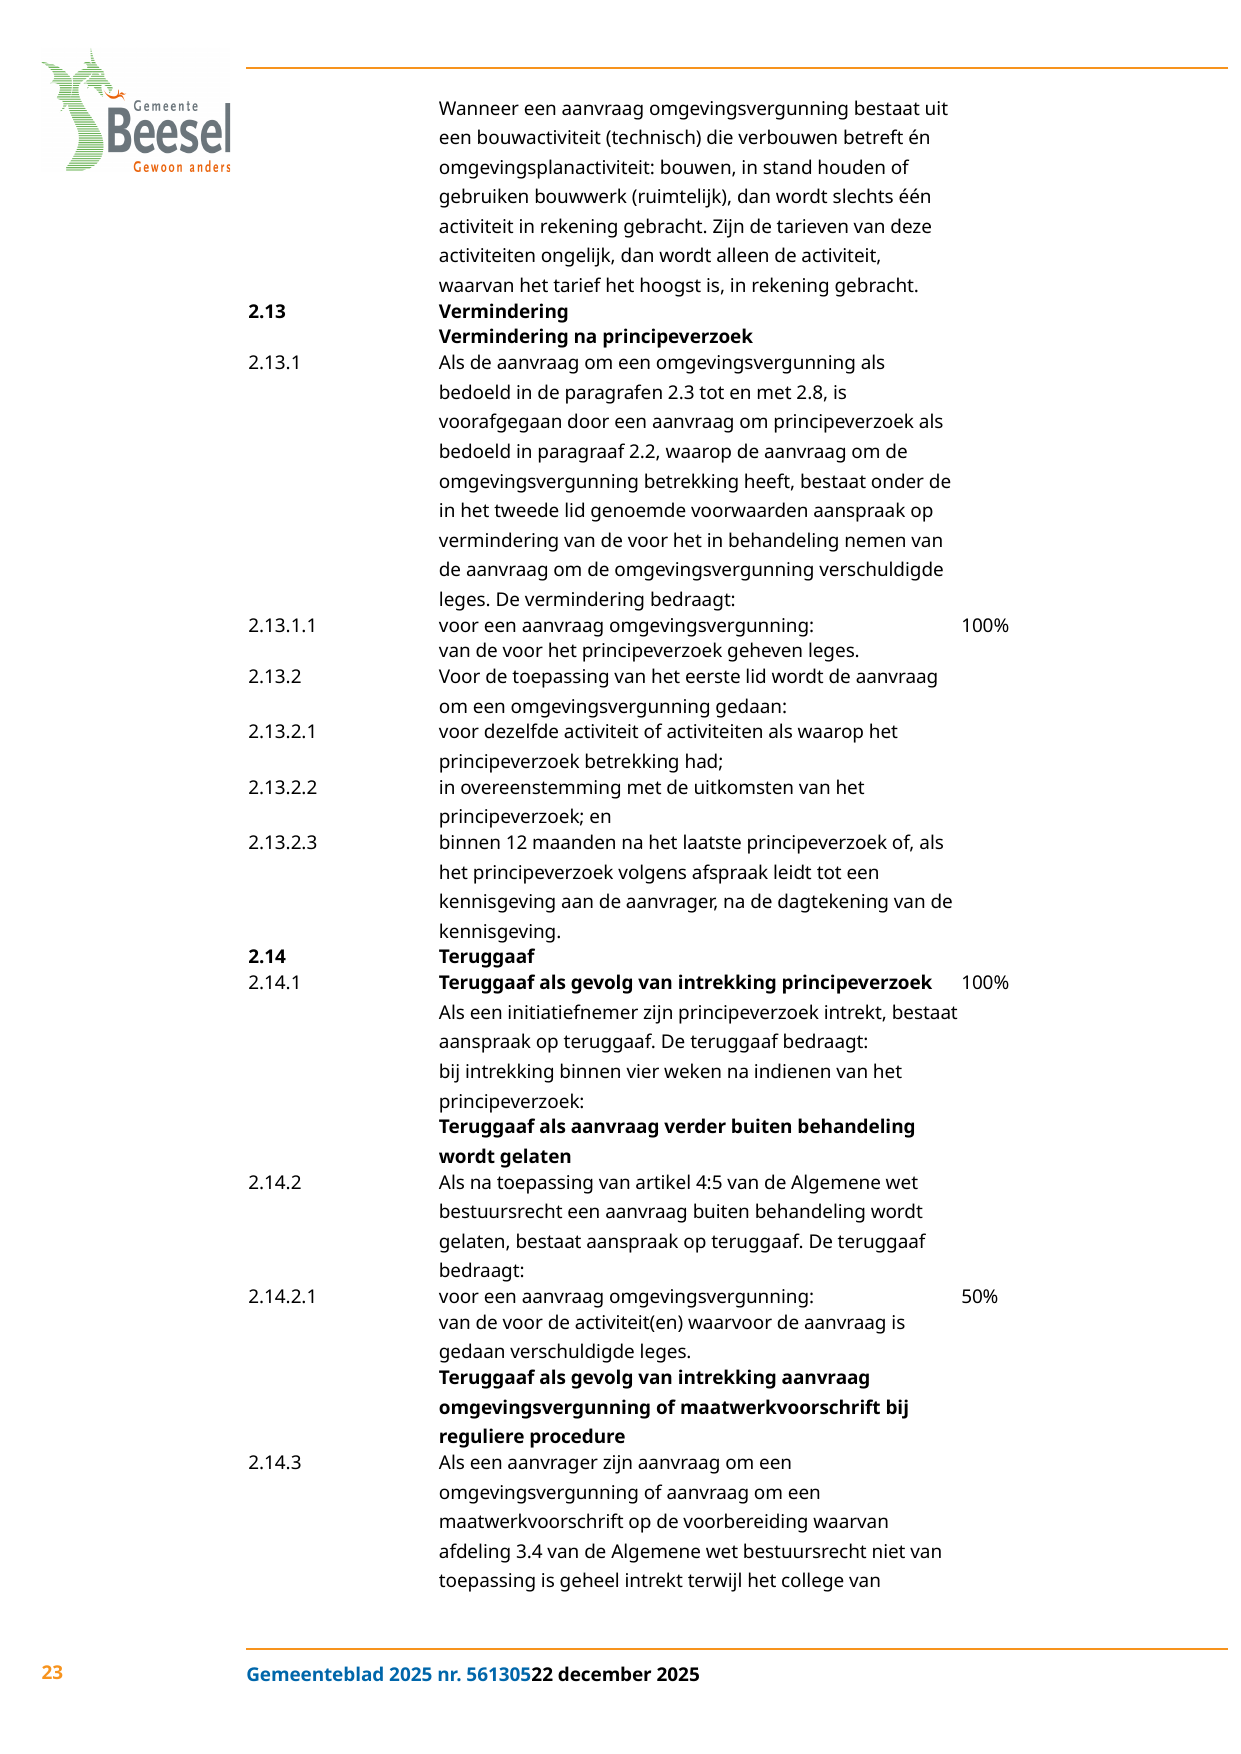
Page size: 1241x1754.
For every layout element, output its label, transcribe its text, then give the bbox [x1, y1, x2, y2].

table_cell 2.13 [248, 298, 439, 324]
table_cell van de voor de activiteit(en) waarvoor de aanvraag is gedaan verschuldigde leges. [439, 1309, 961, 1364]
table_cell [961, 298, 1152, 324]
table_cell [961, 1114, 1152, 1169]
table_cell voor een aanvraag omgevingsvergunning: [439, 1283, 961, 1309]
table_cell [248, 1364, 439, 1449]
table_cell 2.13.2 [248, 663, 439, 719]
picture [41, 47, 231, 172]
table_cell 2.13.2.3 [248, 829, 439, 944]
table_cell [961, 774, 1152, 829]
table_cell Wanneer een aanvraag omgevingsvergunning bestaat uit een bouwactiviteit (technisch) die verbouwen betreft én omgevingsplanactiviteit: bouwen, in stand houden of gebruiken bouwwerk (ruimtelijk), dan wordt slechts één activiteit in rekening gebracht. Zijn de tarieven van deze activiteiten ongelijk, dan wordt alleen de activiteit, waarvan het tarief het hoogst is, in rekening gebracht. [439, 95, 961, 298]
table_cell [961, 944, 1152, 969]
table_cell [961, 1169, 1152, 1283]
table_cell [961, 324, 1152, 349]
table_cell voor dezelfde activiteit of activiteiten als waarop het principeverzoek betrekking had; [439, 719, 961, 774]
table_cell Als een aanvrager zijn aanvraag om een omgevingsvergunning of aanvraag om een maatwerkvoorschrift op de voorbereiding waarvan afdeling 3.4 van de Algemene wet bestuursrecht niet van toepassing is geheel intrekt terwijl het college van [439, 1449, 961, 1593]
table_cell 2.13.1.1 [248, 612, 439, 638]
table_cell 2.13.1 [248, 350, 439, 612]
table_cell [248, 1114, 439, 1169]
table_cell 2.14.1 [248, 970, 439, 1113]
table_cell Teruggaaf [439, 944, 961, 969]
table_cell [248, 95, 439, 298]
table_cell Voor de toepassing van het eerste lid wordt de aanvraag om een omgevingsvergunning gedaan: [439, 663, 961, 719]
table_cell 2.14.3 [248, 1449, 439, 1593]
table_cell 100% [961, 970, 1152, 1113]
table_cell Teruggaaf als aanvraag verder buiten behandeling wordt gelaten [439, 1114, 961, 1169]
table_cell [961, 638, 1152, 663]
table_cell in overeenstemming met de uitkomsten van het principeverzoek; en [439, 774, 961, 829]
table_cell Vermindering [439, 298, 961, 324]
table_cell 100% [961, 612, 1152, 638]
table_cell 50% [961, 1283, 1152, 1309]
table_cell 2.14 [248, 944, 439, 969]
table_cell [248, 1309, 439, 1364]
table_cell Teruggaaf als gevolg van intrekking aanvraag omgevingsvergunning of maatwerkvoorschrift bij reguliere procedure [439, 1364, 961, 1449]
table_cell Teruggaaf als gevolg van intrekking principeverzoek Als een initiatiefnemer zijn principeverzoek intrekt, bestaat aanspraak op teruggaaf. De teruggaaf bedraagt: bij intrekking binnen vier weken na indienen van het principeverzoek: [439, 970, 961, 1113]
table_cell [961, 1449, 1152, 1593]
table_cell [961, 95, 1152, 298]
table_cell [961, 663, 1152, 719]
table_cell [248, 324, 439, 349]
table_cell Als de aanvraag om een omgevingsvergunning als bedoeld in de paragrafen 2.3 tot en met 2.8, is voorafgegaan door een aanvraag om principeverzoek als bedoeld in paragraaf 2.2, waarop de aanvraag om de omgevingsvergunning betrekking heeft, bestaat onder de in het tweede lid genoemde voorwaarden aanspraak op vermindering van de voor het in behandeling nemen van de aanvraag om de omgevingsvergunning verschuldigde leges. De vermindering bedraagt: [439, 350, 961, 612]
table_cell Als na toepassing van artikel 4:5 van de Algemene wet bestuursrecht een aanvraag buiten behandeling wordt gelaten, bestaat aanspraak op teruggaaf. De teruggaaf bedraagt: [439, 1169, 961, 1283]
table_cell 2.14.2.1 [248, 1283, 439, 1309]
table_cell [961, 1364, 1152, 1449]
table_cell van de voor het principeverzoek geheven leges. [439, 638, 961, 663]
table_cell binnen 12 maanden na het laatste principeverzoek of, als het principeverzoek volgens afspraak leidt tot een kennisgeving aan de aanvrager, na de dagtekening van de kennisgeving. [439, 829, 961, 944]
table_cell [961, 350, 1152, 612]
table_cell [248, 638, 439, 663]
table_cell 2.14.2 [248, 1169, 439, 1283]
table_cell 2.13.2.2 [248, 774, 439, 829]
table_cell 2.13.2.1 [248, 719, 439, 774]
table_cell [961, 719, 1152, 774]
table_cell [961, 1309, 1152, 1364]
table_cell [961, 829, 1152, 944]
table_cell voor een aanvraag omgevingsvergunning: [439, 612, 961, 638]
table_cell Vermindering na principeverzoek [439, 324, 961, 349]
